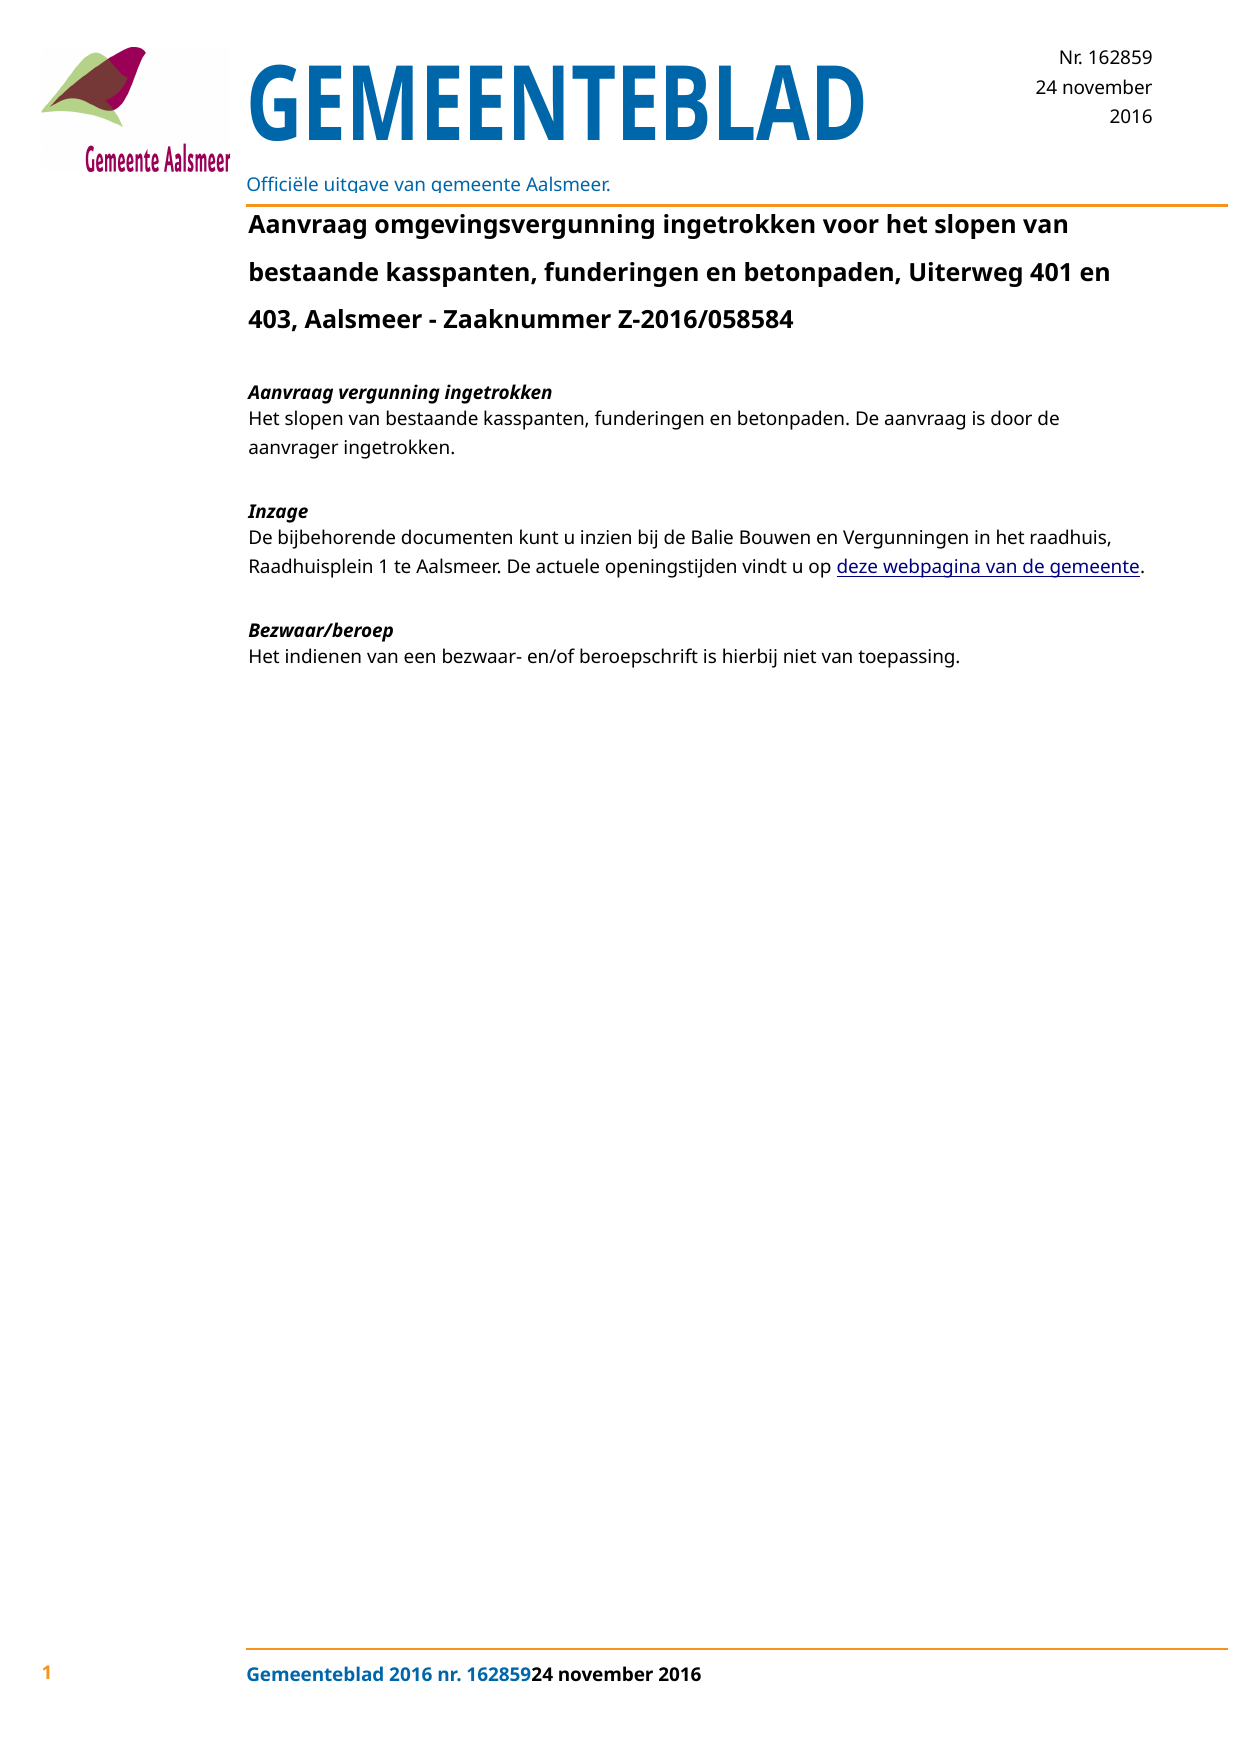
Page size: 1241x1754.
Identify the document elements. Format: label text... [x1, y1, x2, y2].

text De bijbehorende documenten kunt u inzien bij de Balie Bouwen en Vergunningen in het raadhuis, Raadhuisplein 1 te Aalsmeer. De actuele openingstijden vindt u op deze webpagina van de gemeente. [248, 524, 1152, 579]
text Inzage [248, 498, 1152, 524]
text Aanvraag omgevingsvergunning ingetrokken voor het slopen van bestaande kasspanten, funderingen en betonpaden, Uiterweg 401 en 403, Aalsmeer - Zaaknummer Z-2016/058584 [248, 207, 1152, 336]
text Aanvraag vergunning ingetrokken [248, 379, 1152, 405]
text Het slopen van bestaande kasspanten, funderingen en betonpaden. De aanvraag is door de aanvrager ingetrokken. [248, 405, 1152, 460]
picture [41, 47, 231, 172]
text Het indienen van een bezwaar- en/of beroepschrift is hierbij niet van toepassing. [248, 643, 1152, 669]
text Bezwaar/beroep [248, 618, 1152, 643]
